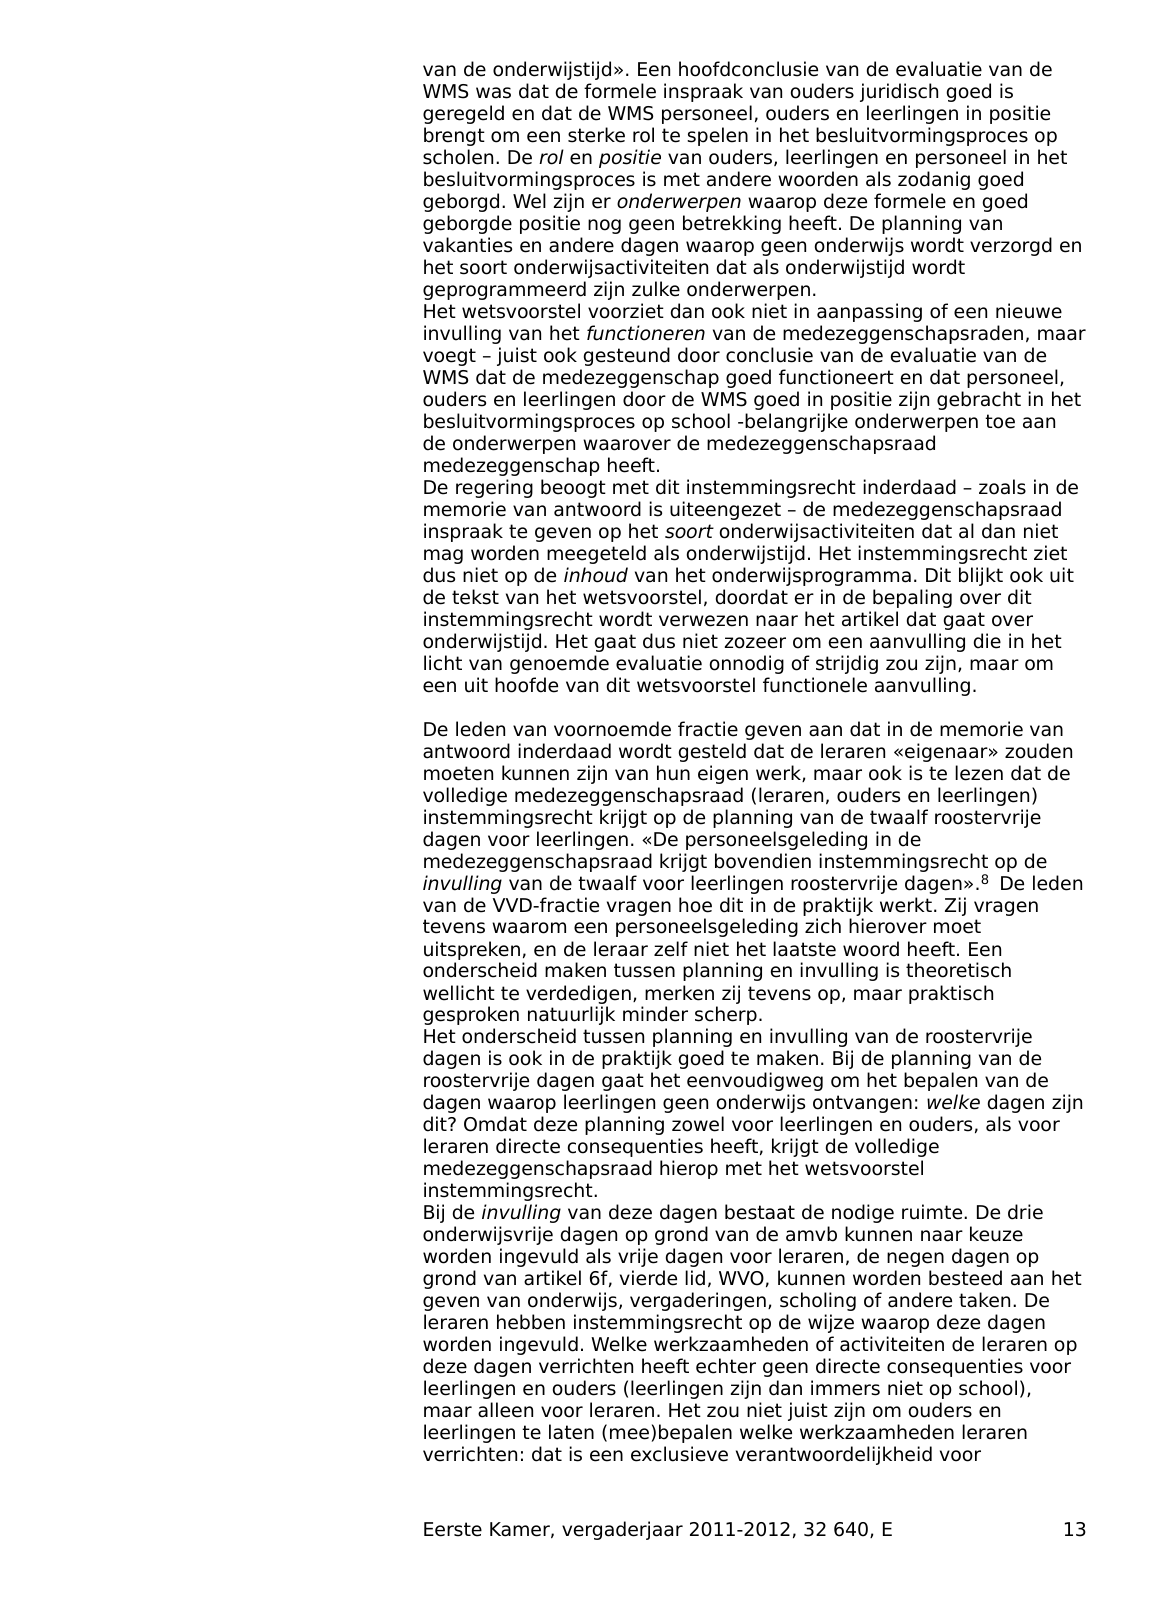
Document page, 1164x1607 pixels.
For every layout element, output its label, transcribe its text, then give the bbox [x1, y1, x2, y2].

text van de onderwijstijd». Een hoofdconclusie van de evaluatie van de WMS was dat de formele inspraak van ouders juridisch goed is geregeld en dat de WMS personeel, ouders en leerlingen in positie brengt om een sterke rol te spelen in het besluitvormingsproces op scholen. De rol en positie van ouders, leerlingen en personeel in het besluitvormingsproces is met andere woorden als zodanig goed geborgd. Wel zijn er onderwerpen waarop deze formele en goed geborgde positie nog geen betrekking heeft. De planning van vakanties en andere dagen waarop geen onderwijs wordt verzorgd en het soort onderwijsactiviteiten dat als onderwijstijd wordt geprogrammeerd zijn zulke onderwerpen. [422, 59, 1087, 301]
text Het wetsvoorstel voorziet dan ook niet in aanpassing of een nieuwe invulling van het functioneren van de medezeggenschapsraden, maar voegt – juist ook gesteund door conclusie van de evaluatie van de WMS dat de medezeggenschap goed functioneert en dat personeel, ouders en leerlingen door de WMS goed in positie zijn gebracht in het besluitvormingsproces op school -belangrijke onderwerpen toe aan de onderwerpen waarover de medezeggenschapsraad medezeggenschap heeft. [422, 301, 1087, 477]
text De regering beoogt met dit instemmingsrecht inderdaad – zoals in de memorie van antwoord is uiteengezet – de medezeggenschapsraad inspraak te geven op het soort onderwijsactiviteiten dat al dan niet mag worden meegeteld als onderwijstijd. Het instemmingsrecht ziet dus niet op de inhoud van het onderwijsprogramma. Dit blijkt ook uit de tekst van het wetsvoorstel, doordat er in de bepaling over dit instemmingsrecht wordt verwezen naar het artikel dat gaat over onderwijstijd. Het gaat dus niet zozeer om een aanvulling die in het licht van genoemde evaluatie onnodig of strijdig zou zijn, maar om een uit hoofde van dit wetsvoorstel functionele aanvulling. [422, 477, 1087, 696]
text De leden van voornoemde fractie geven aan dat in de memorie van antwoord inderdaad wordt gesteld dat de leraren «eigenaar» zouden moeten kunnen zijn van hun eigen werk, maar ook is te lezen dat de volledige medezeggenschapsraad (leraren, ouders en leerlingen) instemmingsrecht krijgt op de planning van de twaalf roostervrije dagen voor leerlingen. «De personeelsgeleding in de medezeggenschapsraad krijgt bovendien instemmingsrecht op de invulling van de twaalf voor leerlingen roostervrije dagen».8 De leden van de VVD-fractie vragen hoe dit in de praktijk werkt. Zij vragen tevens waarom een personeelsgeleding zich hierover moet uitspreken, en de leraar zelf niet het laatste woord heeft. Een onderscheid maken tussen planning en invulling is theoretisch wellicht te verdedigen, merken zij tevens op, maar praktisch gesproken natuurlijk minder scherp. [422, 719, 1087, 1026]
text Het onderscheid tussen planning en invulling van de roostervrije dagen is ook in de praktijk goed te maken. Bij de planning van de roostervrije dagen gaat het eenvoudigweg om het bepalen van de dagen waarop leerlingen geen onderwijs ontvangen: welke dagen zijn dit? Omdat deze planning zowel voor leerlingen en ouders, als voor leraren directe consequenties heeft, krijgt de volledige medezeggenschapsraad hierop met het wetsvoorstel instemmingsrecht. [422, 1026, 1087, 1202]
text Bij de invulling van deze dagen bestaat de nodige ruimte. De drie onderwijsvrije dagen op grond van de amvb kunnen naar keuze worden ingevuld als vrije dagen voor leraren, de negen dagen op grond van artikel 6f, vierde lid, WVO, kunnen worden besteed aan het geven van onderwijs, vergaderingen, scholing of andere taken. De leraren hebben instemmingsrecht op de wijze waarop deze dagen worden ingevuld. Welke werkzaamheden of activiteiten de leraren op deze dagen verrichten heeft echter geen directe consequenties voor leerlingen en ouders (leerlingen zijn dan immers niet op school), maar alleen voor leraren. Het zou niet juist zijn om ouders en leerlingen te laten (mee)bepalen welke werkzaamheden leraren verrichten: dat is een exclusieve verantwoordelijkheid voor [422, 1202, 1087, 1466]
